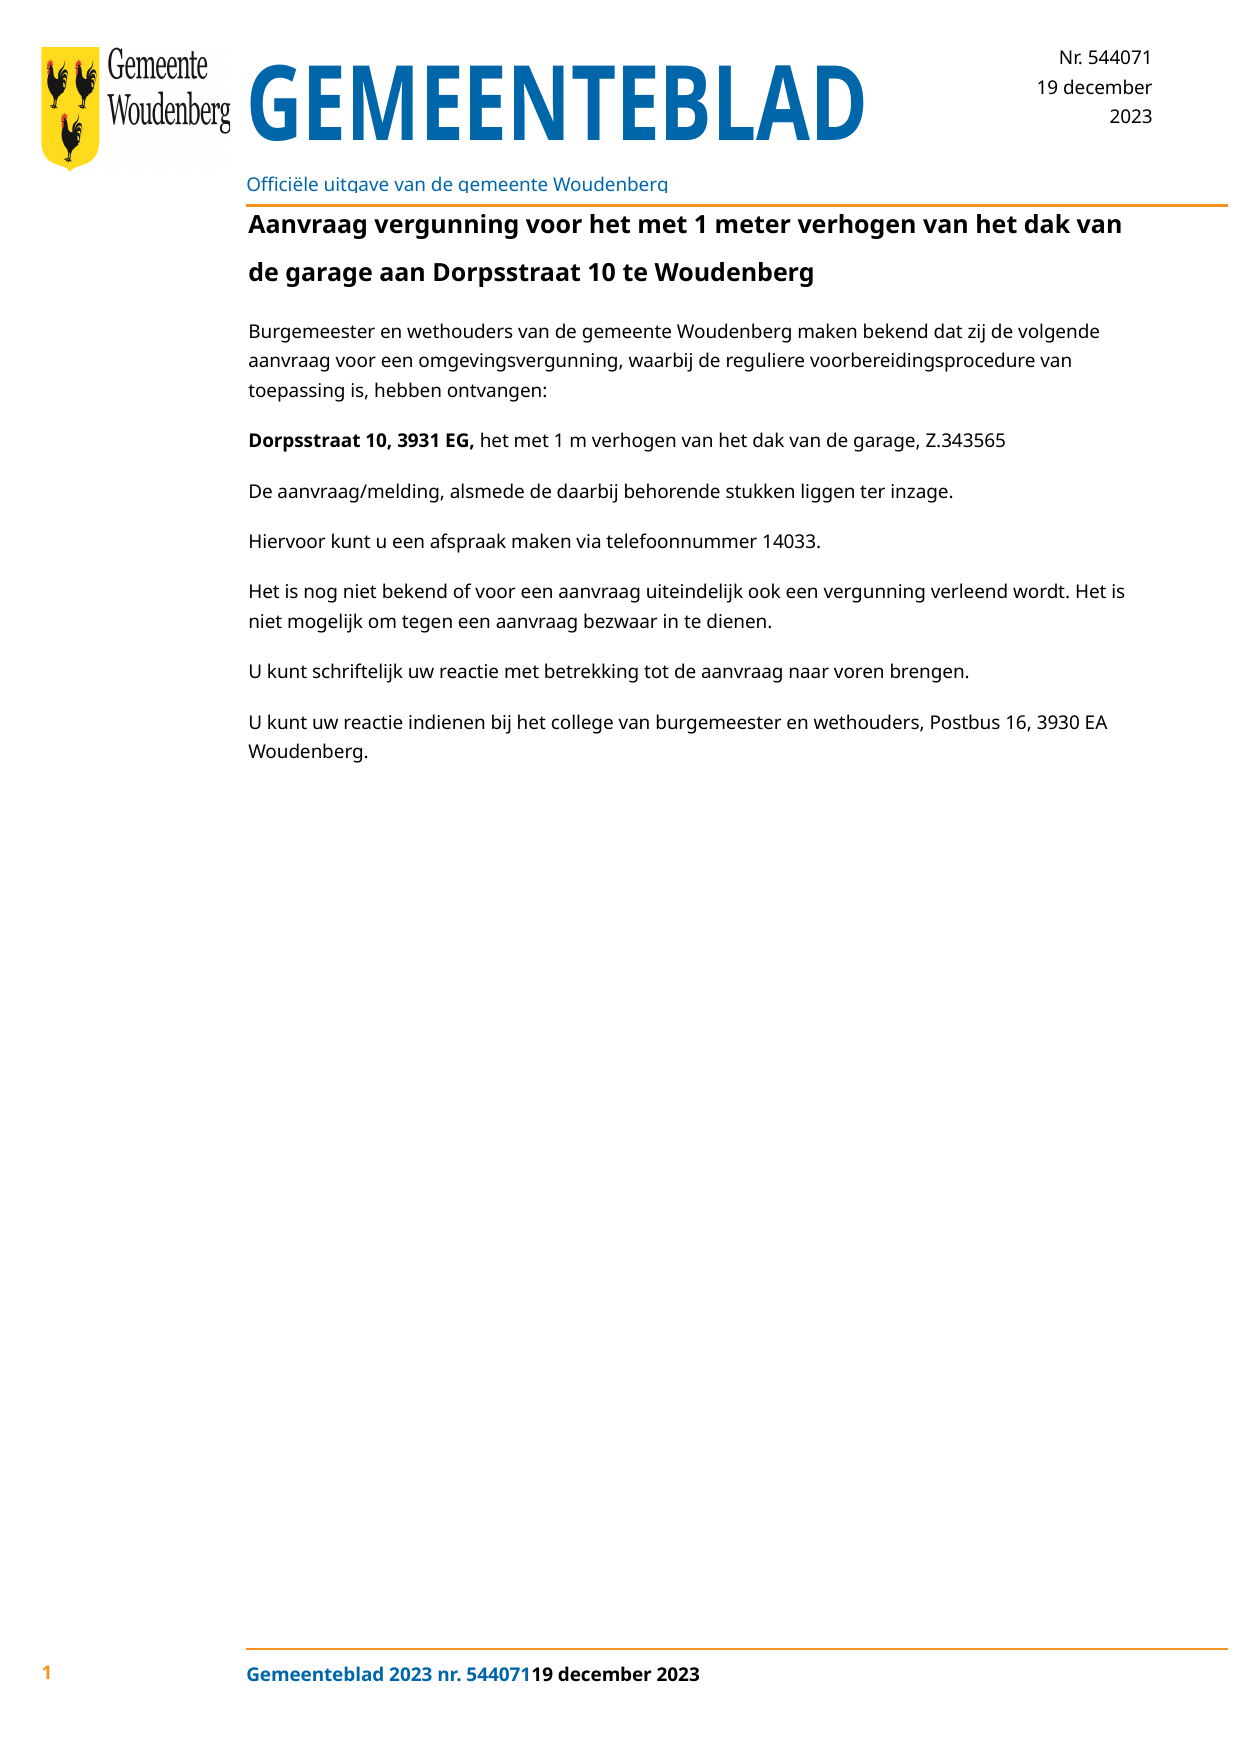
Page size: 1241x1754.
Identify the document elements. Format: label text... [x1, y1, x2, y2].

text U kunt uw reactie indienen bij het college van burgemeester en wethouders, Postbus 16, 3930 EA Woudenberg. [248, 709, 1152, 764]
text Het is nog niet bekend of voor een aanvraag uiteindelijk ook een vergunning verleend wordt. Het is niet mogelijk om tegen een aanvraag bezwaar in te dienen. [248, 579, 1152, 634]
picture [41, 47, 231, 172]
text De aanvraag/melding, alsmede de daarbij behorende stukken liggen ter inzage. [248, 478, 1152, 504]
text Hiervoor kunt u een afspraak maken via telefoonnummer 14033. [248, 528, 1152, 554]
text Burgemeester en wethouders van de gemeente Woudenberg maken bekend dat zij de volgende aanvraag voor een omgevingsvergunning, waarbij de reguliere voorbereidingsprocedure van toepassing is, hebben ontvangen: [248, 318, 1152, 403]
text U kunt schriftelijk uw reactie met betrekking tot de aanvraag naar voren brengen. [248, 659, 1152, 684]
text Aanvraag vergunning voor het met 1 meter verhogen van het dak van de garage aan Dorpsstraat 10 te Woudenberg [248, 207, 1152, 288]
text Dorpsstraat 10, 3931 EG, het met 1 m verhogen van het dak van de garage, Z.343565 [248, 427, 1152, 453]
